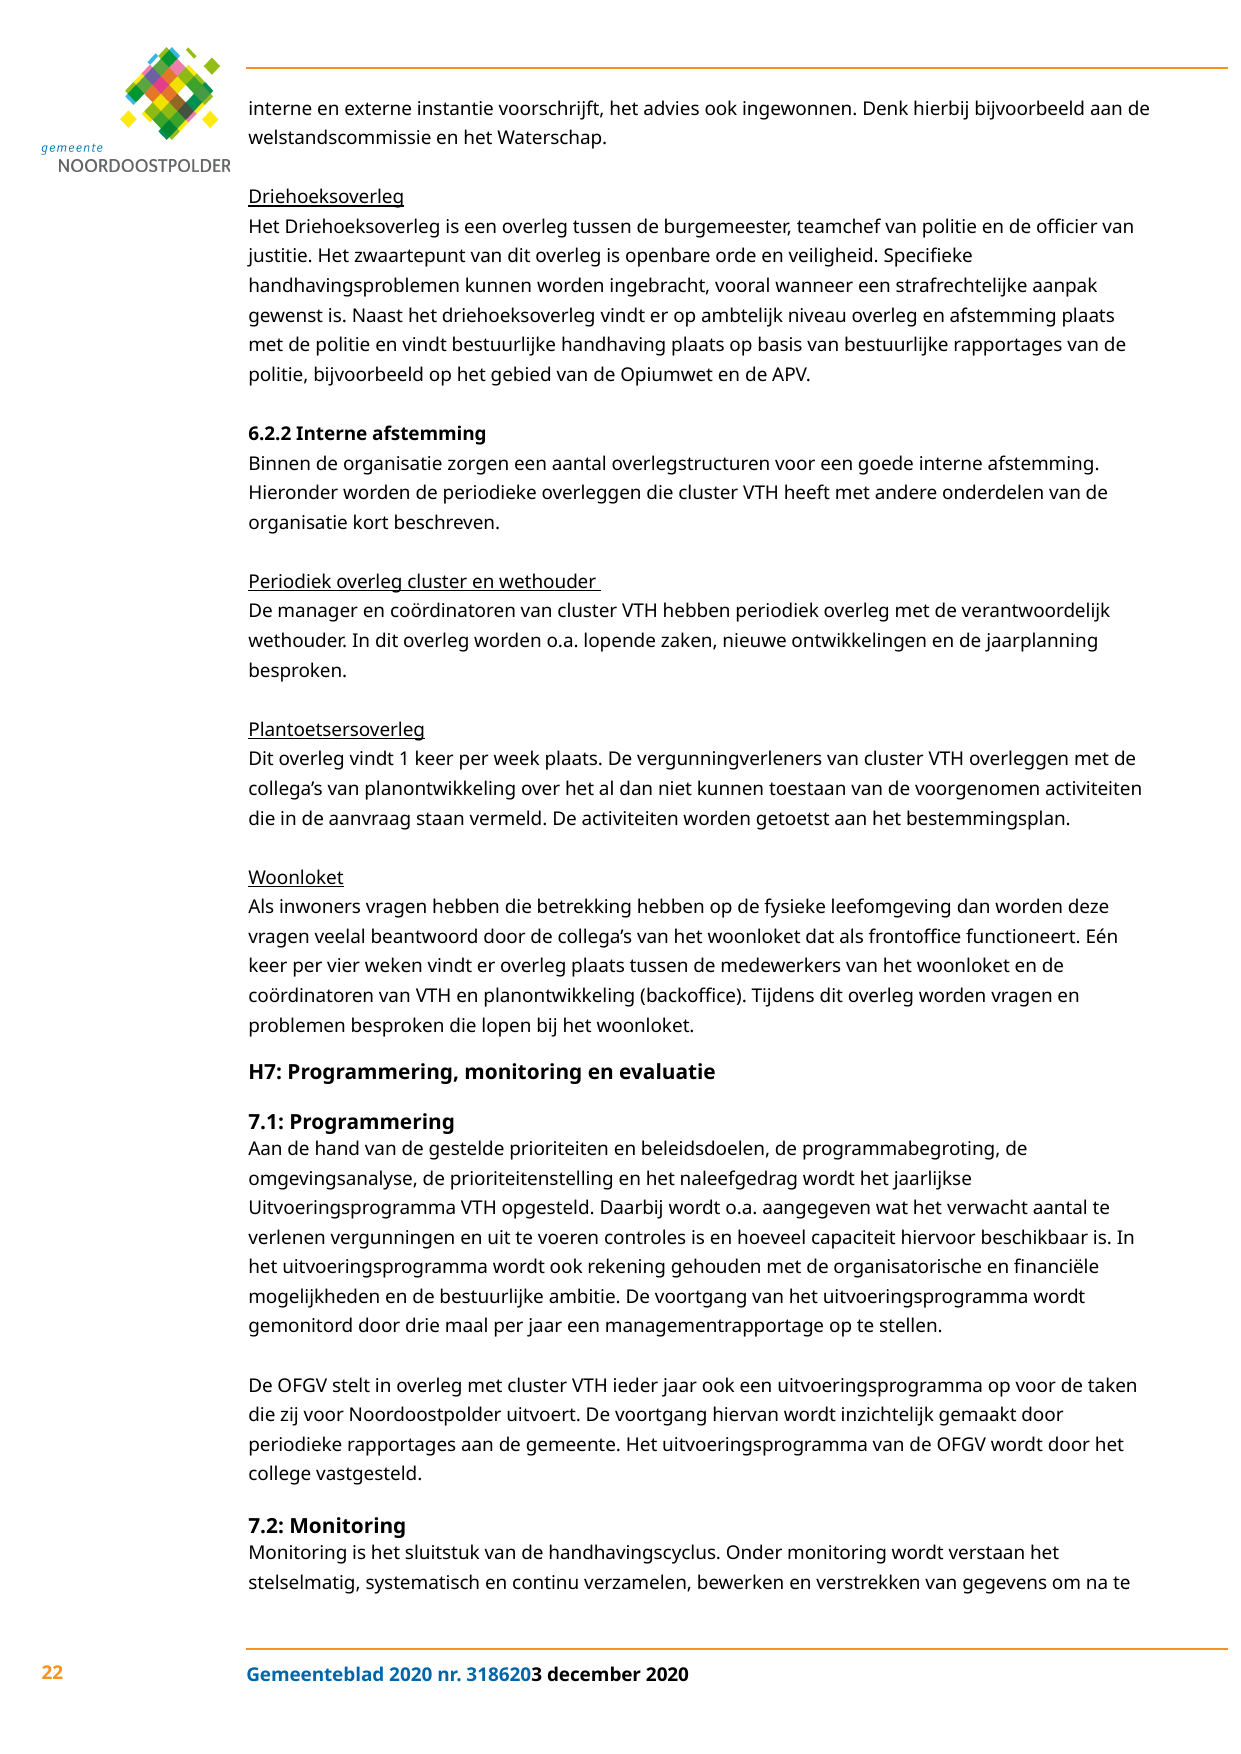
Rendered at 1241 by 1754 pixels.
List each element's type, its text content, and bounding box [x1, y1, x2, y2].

text Monitoring is het sluitstuk van de handhavingscyclus. Onder monitoring wordt verstaan het stelselmatig, systematisch en continu verzamelen, bewerken en verstrekken van gegevens om na te [248, 1539, 1152, 1595]
text Dit overleg vindt 1 keer per week plaats. De vergunningverleners van cluster VTH overleggen met de collega’s van planontwikkeling over het al dan niet kunnen toestaan van de voorgenomen activiteiten die in de aanvraag staan vermeld. De activiteiten worden getoetst aan het bestemmingsplan. [248, 746, 1152, 831]
text H7: Programmering, monitoring en evaluatie [248, 1057, 1152, 1086]
text 7.2: Monitoring [248, 1511, 1152, 1539]
text De OFGV stelt in overleg met cluster VTH ieder jaar ook een uitvoeringsprogramma op voor de taken die zij voor Noordoostpolder uitvoert. De voortgang hiervan wordt inzichtelijk gemaakt door periodieke rapportages aan de gemeente. Het uitvoeringsprogramma van de OFGV wordt door het college vastgesteld. [248, 1372, 1152, 1486]
text interne en externe instantie voorschrijft, het advies ook ingewonnen. Denk hierbij bijvoorbeeld aan de welstandscommissie en het Waterschap. [248, 95, 1152, 150]
text 6.2.2 Interne afstemming [248, 420, 1152, 446]
text Het Driehoeksoverleg is een overleg tussen de burgemeester, teamchef van politie en de officier van justitie. Het zwaartepunt van dit overleg is openbare orde en veiligheid. Specifieke handhavingsproblemen kunnen worden ingebracht, vooral wanneer een strafrechtelijke aanpak gewenst is. Naast het driehoeksoverleg vindt er op ambtelijk niveau overleg en afstemming plaats met de politie en vindt bestuurlijke handhaving plaats op basis van bestuurlijke rapportages van de politie, bijvoorbeeld op het gebied van de Opiumwet en de APV. [248, 213, 1152, 387]
text Plantoetsersoverleg [248, 716, 1152, 742]
text Periodiek overleg cluster en wethouder [248, 568, 1152, 594]
text De manager en coördinatoren van cluster VTH hebben periodiek overleg met de verantwoordelijk wethouder. In dit overleg worden o.a. lopende zaken, nieuwe ontwikkelingen en de jaarplanning besproken. [248, 598, 1152, 683]
text Aan de hand van de gestelde prioriteiten en beleidsdoelen, de programmabegroting, de omgevingsanalyse, de prioriteitenstelling en het naleefgedrag wordt het jaarlijkse Uitvoeringsprogramma VTH opgesteld. Daarbij wordt o.a. aangegeven wat het verwacht aantal te verlenen vergunningen en uit te voeren controles is en hoeveel capaciteit hiervoor beschikbaar is. In het uitvoeringsprogramma wordt ook rekening gehouden met de organisatorische en financiële mogelijkheden en de bestuurlijke ambitie. De voortgang van het uitvoeringsprogramma wordt gemonitord door drie maal per jaar een managementrapportage op te stellen. [248, 1135, 1152, 1338]
text Binnen de organisatie zorgen een aantal overlegstructuren voor een goede interne afstemming. Hieronder worden de periodieke overleggen die cluster VTH heeft met andere onderdelen van de organisatie kort beschreven. [248, 450, 1152, 535]
picture [41, 47, 231, 172]
text Als inwoners vragen hebben die betrekking hebben op de fysieke leefomgeving dan worden deze vragen veelal beantwoord door de collega’s van het woonloket dat als frontoffice functioneert. Eén keer per vier weken vindt er overleg plaats tussen de medewerkers van het woonloket en de coördinatoren van VTH en planontwikkeling (backoffice). Tijdens dit overleg worden vragen en problemen besproken die lopen bij het woonloket. [248, 893, 1152, 1038]
text Woonloket [248, 864, 1152, 890]
text Driehoeksoverleg [248, 183, 1152, 209]
text 7.1: Programmering [248, 1107, 1152, 1135]
